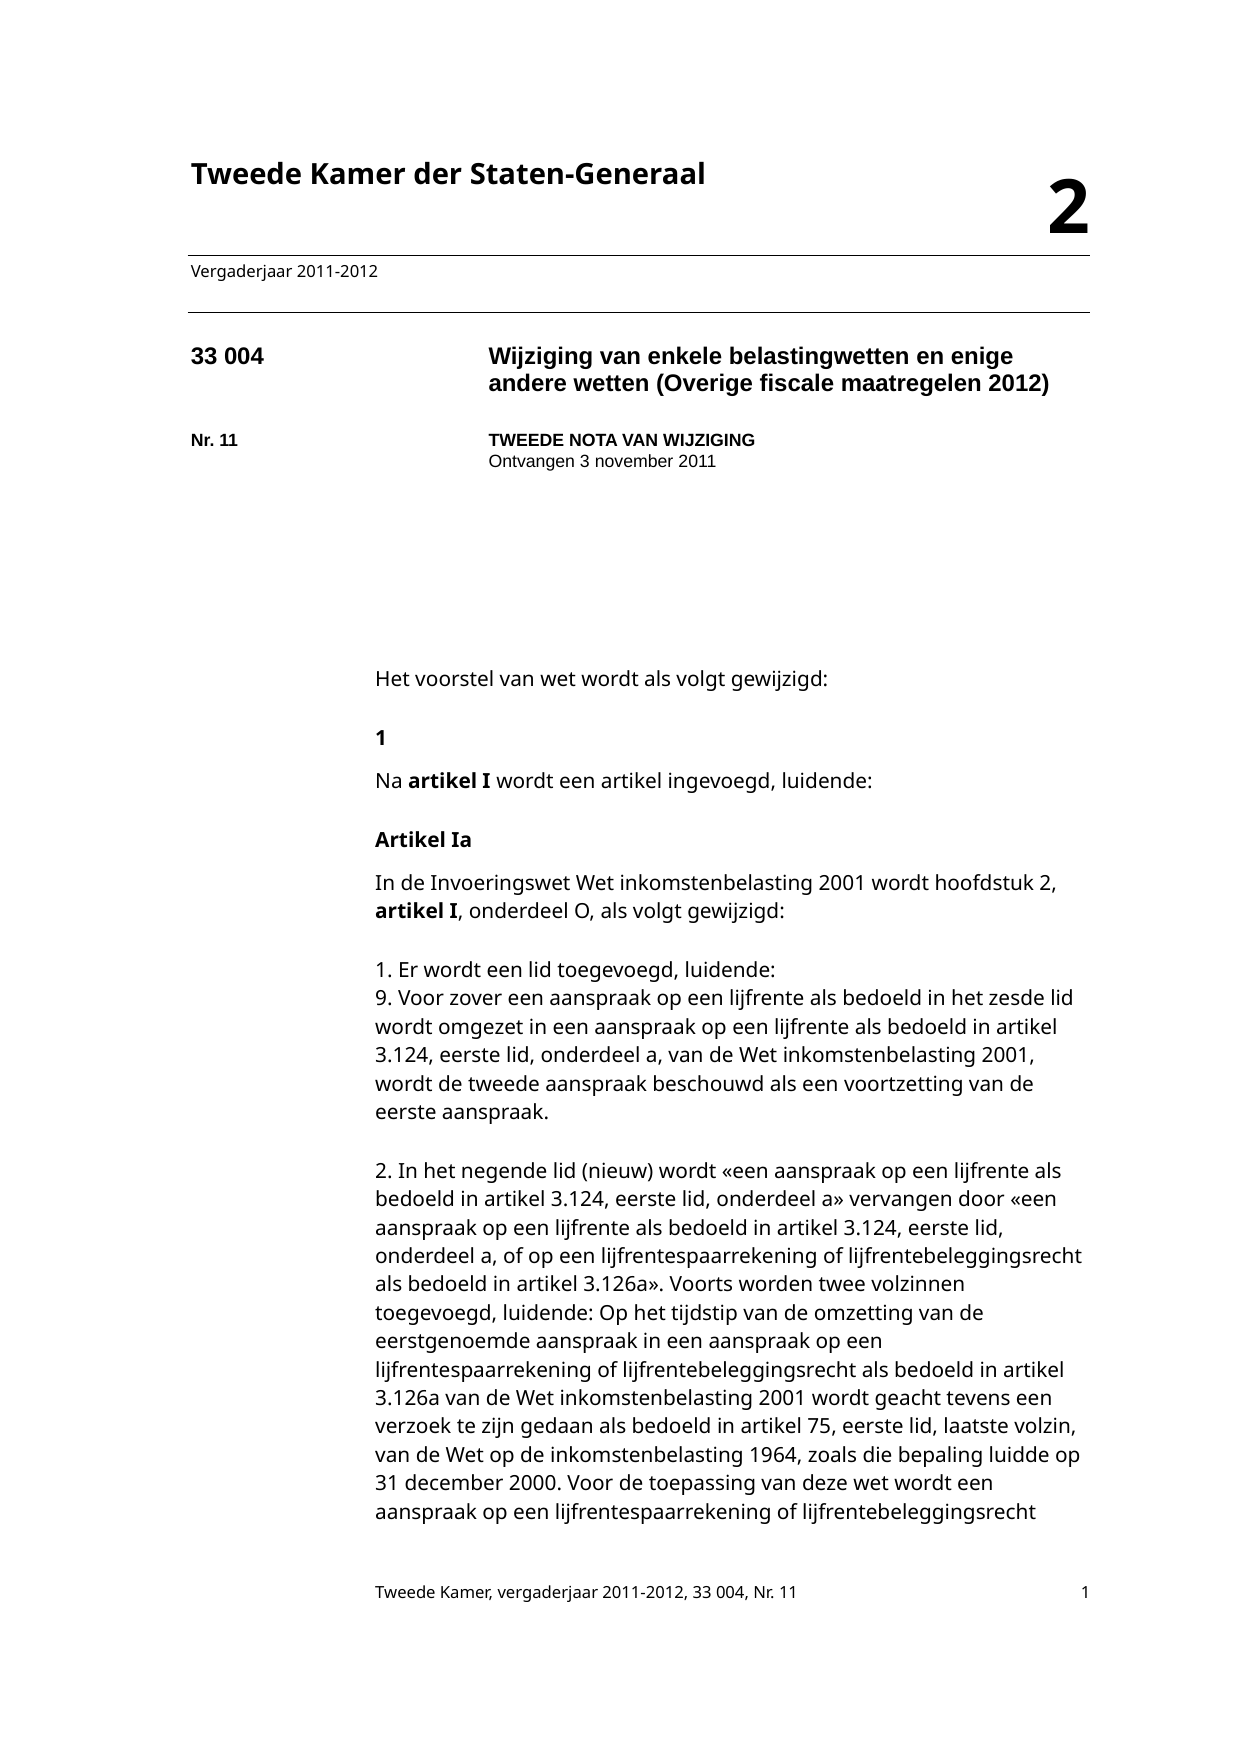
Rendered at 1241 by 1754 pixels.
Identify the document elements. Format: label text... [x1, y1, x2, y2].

table_cell Nr. 11 [188, 427, 485, 546]
table_header Tweede Kamer der Staten-Generaal [188, 150, 909, 255]
table_cell Vergaderjaar 2011-2012 [188, 256, 485, 312]
text 2. In het negende lid (nieuw) wordt «een aanspraak op een lijfrente als bedoeld in artikel 3.124, eerste lid, onderdeel a» vervangen door «een aanspraak op een lijfrente als bedoeld in artikel 3.124, eerste lid, onderdeel a, of op een lijfrentespaarrekening of lijfrentebeleggingsrecht als bedoeld in artikel 3.126a». Voorts worden twee volzinnen toegevoegd, luidende: Op het tijdstip van de omzetting van de eerstgenoemde aanspraak in een aanspraak op een lijfrentespaarrekening of lijfrentebeleggingsrecht als bedoeld in artikel 3.126a van de Wet inkomstenbelasting 2001 wordt geacht tevens een verzoek te zijn gedaan als bedoeld in artikel 75, eerste lid, laatste volzin, van de Wet op de inkomstenbelasting 1964, zoals die bepaling luidde op 31 december 2000. Voor de toepassing van deze wet wordt een aanspraak op een lijfrentespaarrekening of lijfrentebeleggingsrecht [375, 1156, 1090, 1525]
text Na artikel I wordt een artikel ingevoegd, luidende: [375, 766, 1090, 795]
text Het voorstel van wet wordt als volgt gewijzigd: [375, 664, 1090, 693]
table_cell [188, 313, 485, 339]
table_header 2 [910, 150, 1090, 255]
table_cell [485, 256, 1090, 312]
text 1 [375, 723, 1090, 751]
table_cell [485, 313, 1090, 339]
text Artikel Ia [375, 825, 1090, 853]
table_cell 33 004 [188, 339, 485, 427]
table_cell TWEEDE NOTA VAN WIJZIGING Ontvangen 3 november 2011 [485, 427, 1090, 546]
text 9. Voor zover een aanspraak op een lijfrente als bedoeld in het zesde lid wordt omgezet in een aanspraak op een lijfrente als bedoeld in artikel 3.124, eerste lid, onderdeel a, van de Wet inkomstenbelasting 2001, wordt de tweede aanspraak beschouwd als een voortzetting van de eerste aanspraak. [375, 983, 1090, 1126]
table_cell Wijziging van enkele belastingwetten en enige andere wetten (Overige fiscale maatregelen 2012) [485, 339, 1090, 427]
text In de Invoeringswet Wet inkomstenbelasting 2001 wordt hoofdstuk 2, artikel I, onderdeel O, als volgt gewijzigd: [375, 868, 1090, 925]
text 1. Er wordt een lid toegevoegd, luidende: [375, 955, 1090, 983]
